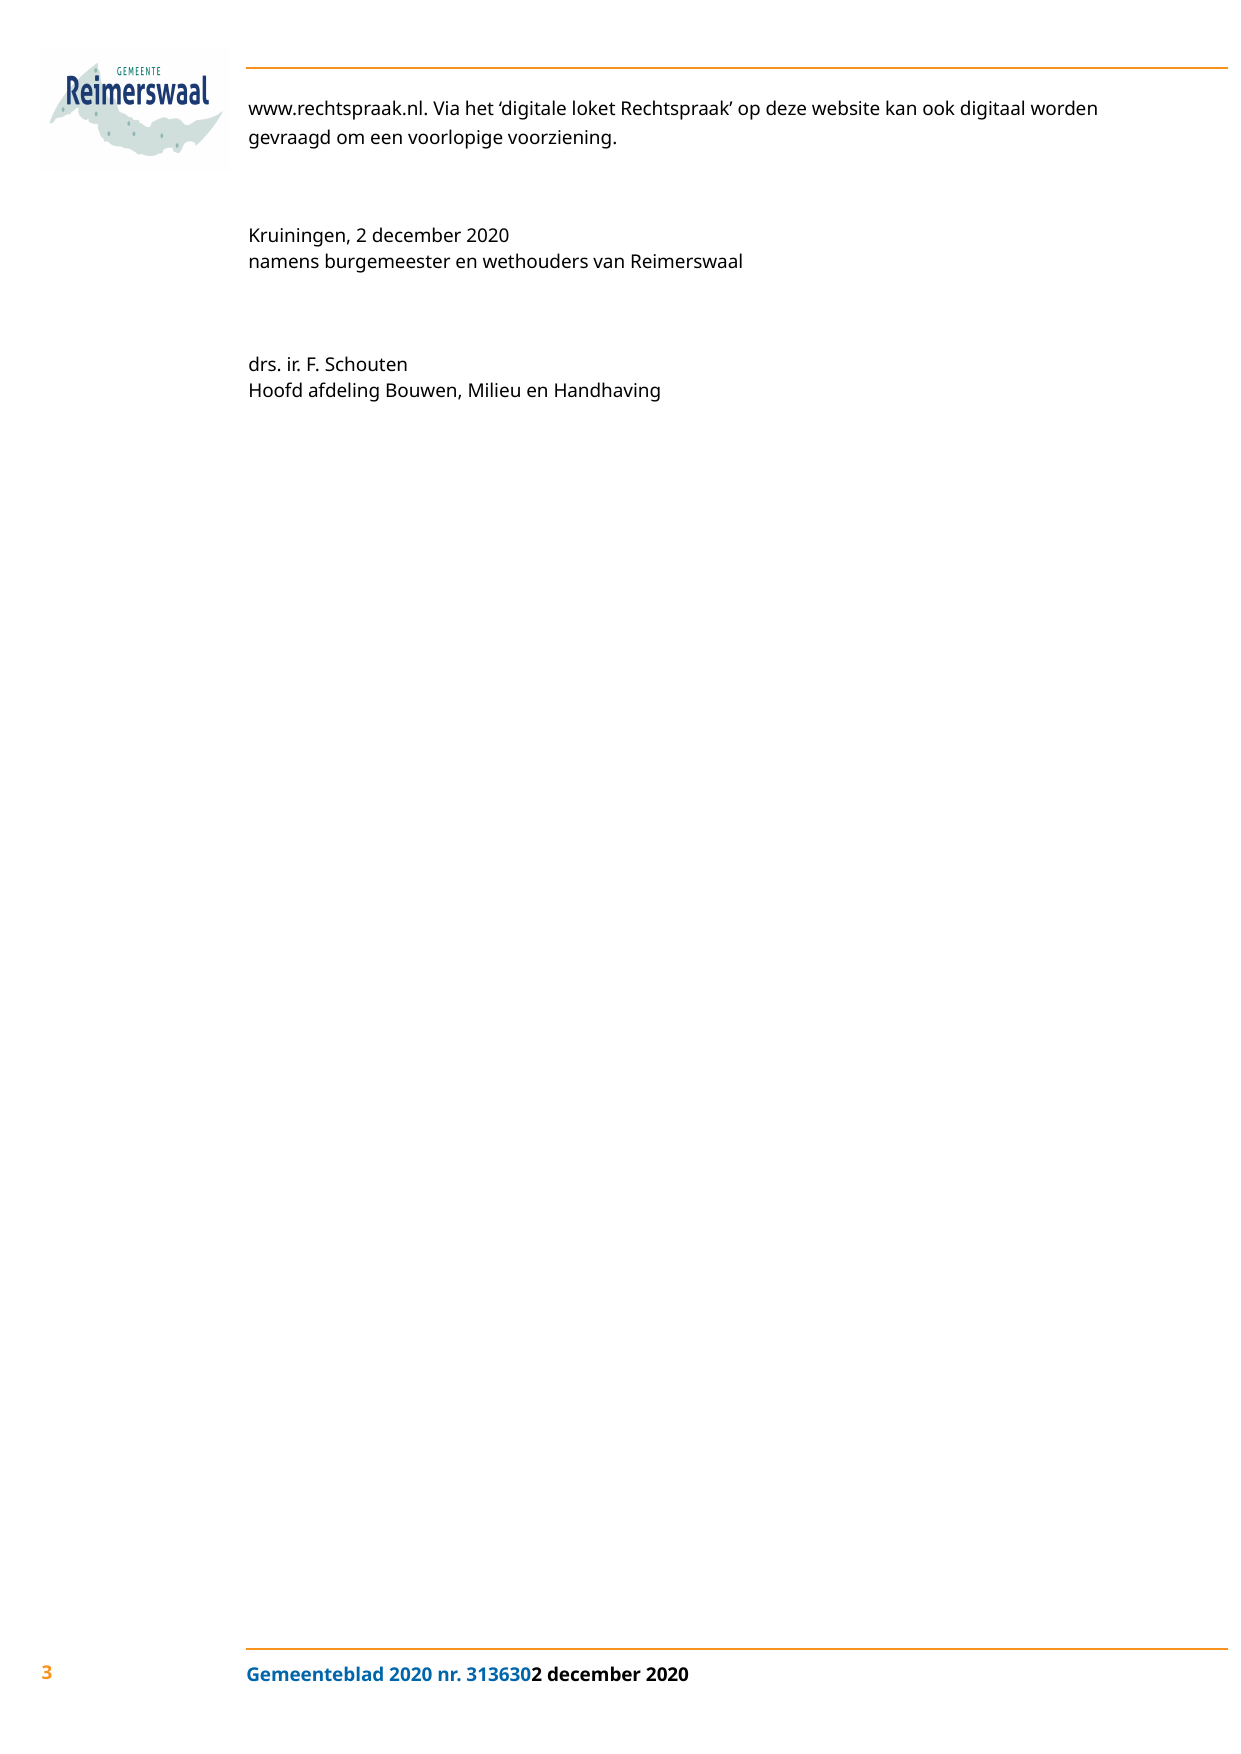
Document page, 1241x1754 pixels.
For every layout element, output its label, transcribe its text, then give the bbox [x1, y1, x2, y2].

text Hoofd afdeling Bouwen, Milieu en Handhaving [248, 377, 1152, 403]
text Kruiningen, 2 december 2020 [248, 223, 1152, 248]
text drs. ir. F. Schouten [248, 351, 1152, 377]
text namens burgemeester en wethouders van Reimerswaal [248, 248, 1152, 274]
picture [41, 47, 231, 172]
text www.rechtspraak.nl. Via het ‘digitale loket Rechtspraak’ op deze website kan ook digitaal worden gevraagd om een voorlopige voorziening. [248, 95, 1152, 150]
